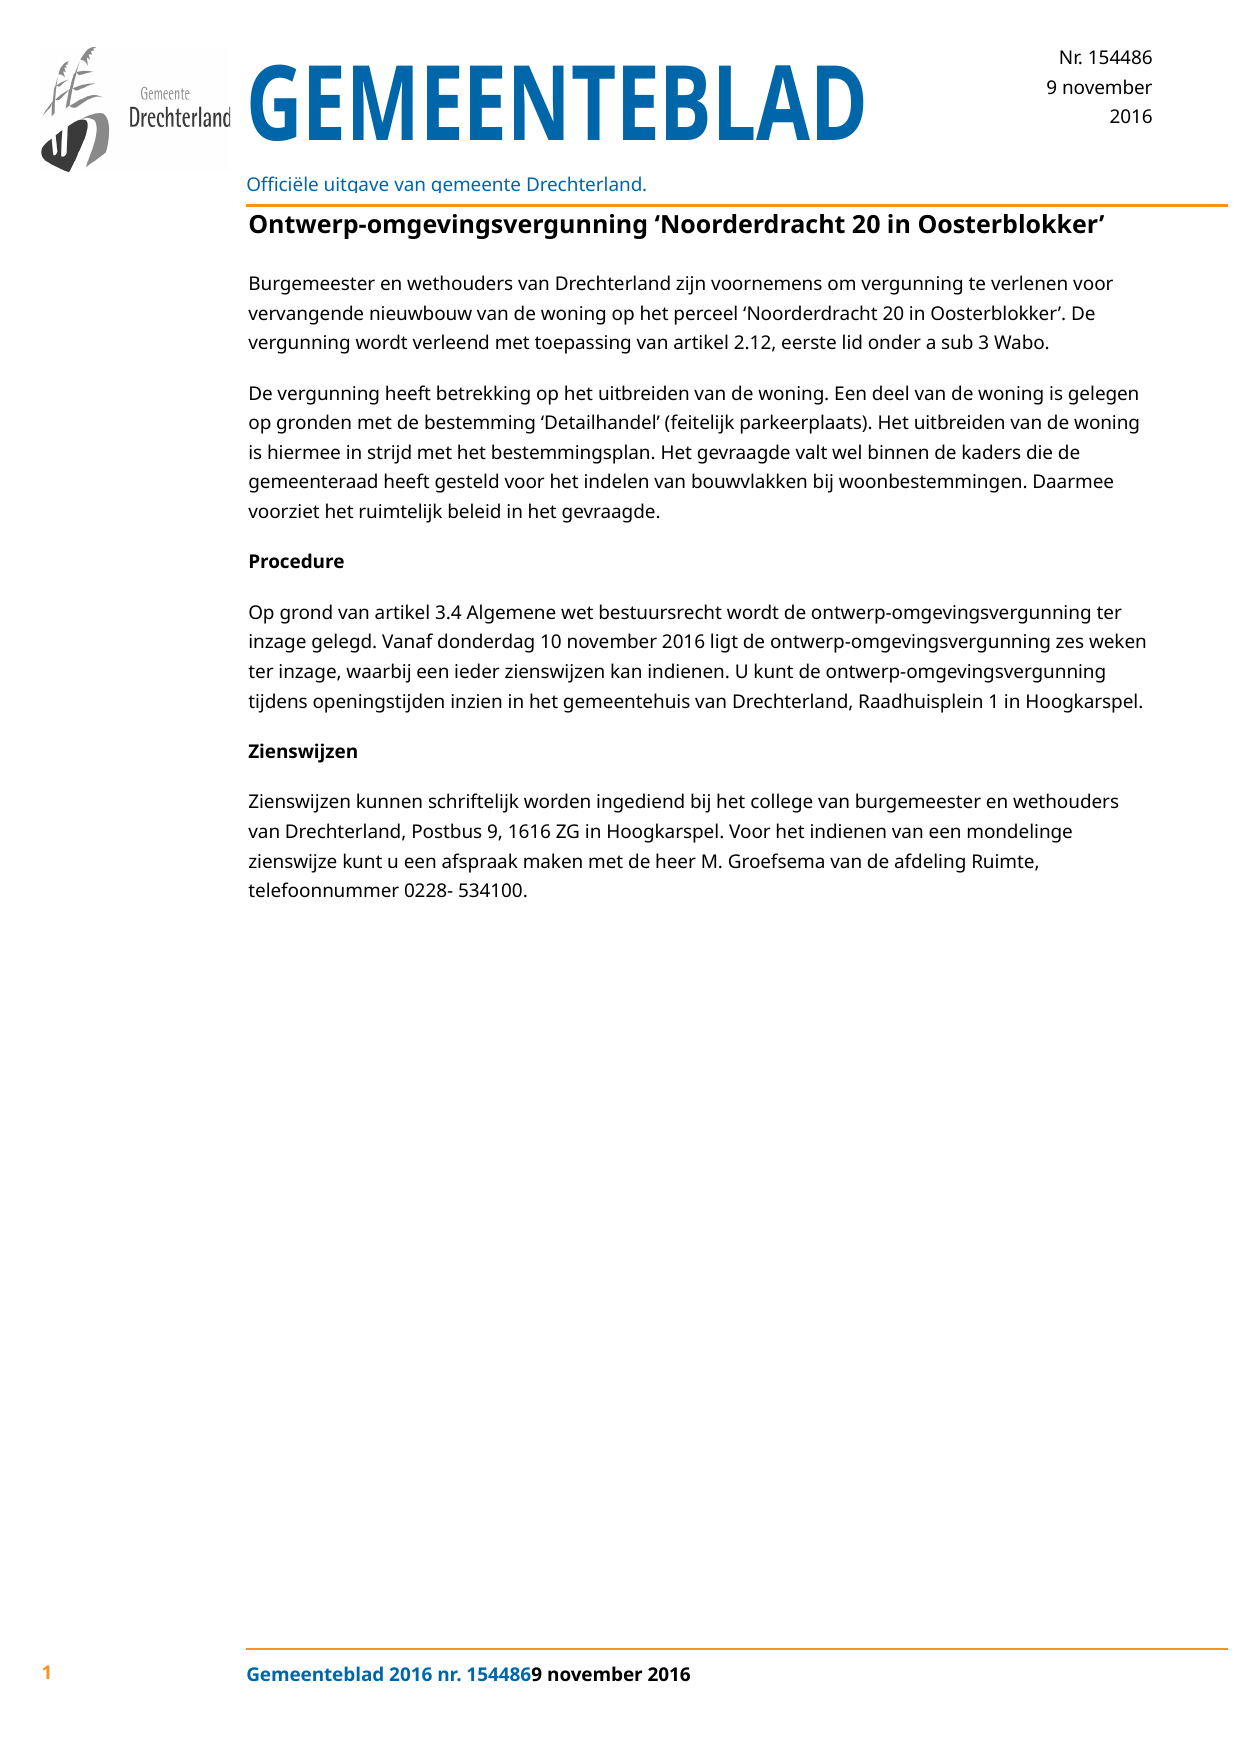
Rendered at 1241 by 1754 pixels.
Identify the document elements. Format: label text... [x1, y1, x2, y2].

text Ontwerp-omgevingsvergunning ‘Noorderdracht 20 in Oosterblokker’ [248, 207, 1152, 241]
text Burgemeester en wethouders van Drechterland zijn voornemens om vergunning te verlenen voor vervangende nieuwbouw van de woning op het perceel ‘Noorderdracht 20 in Oosterblokker’. De vergunning wordt verleend met toepassing van artikel 2.12, eerste lid onder a sub 3 Wabo. [248, 270, 1152, 355]
picture [41, 47, 231, 172]
text Zienswijzen [248, 738, 1152, 764]
text Op grond van artikel 3.4 Algemene wet bestuursrecht wordt de ontwerp-omgevingsvergunning ter inzage gelegd. Vanaf donderdag 10 november 2016 ligt de ontwerp-omgevingsvergunning zes weken ter inzage, waarbij een ieder zienswijzen kan indienen. U kunt de ontwerp-omgevingsvergunning tijdens openingstijden inzien in het gemeentehuis van Drechterland, Raadhuisplein 1 in Hoogkarspel. [248, 599, 1152, 713]
text De vergunning heeft betrekking op het uitbreiden van de woning. Een deel van de woning is gelegen op gronden met de bestemming ‘Detailhandel’ (feitelijk parkeerplaats). Het uitbreiden van de woning is hiermee in strijd met het bestemmingsplan. Het gevraagde valt wel binnen de kaders die de gemeenteraad heeft gesteld voor het indelen van bouwvlakken bij woonbestemmingen. Daarmee voorziet het ruimtelijk beleid in het gevraagde. [248, 380, 1152, 524]
text Procedure [248, 549, 1152, 574]
text Zienswijzen kunnen schriftelijk worden ingediend bij het college van burgemeester en wethouders van Drechterland, Postbus 9, 1616 ZG in Hoogkarspel. Voor het indienen van een mondelinge zienswijze kunt u een afspraak maken met de heer M. Groefsema van de afdeling Ruimte, telefoonnummer 0228- 534100. [248, 789, 1152, 903]
